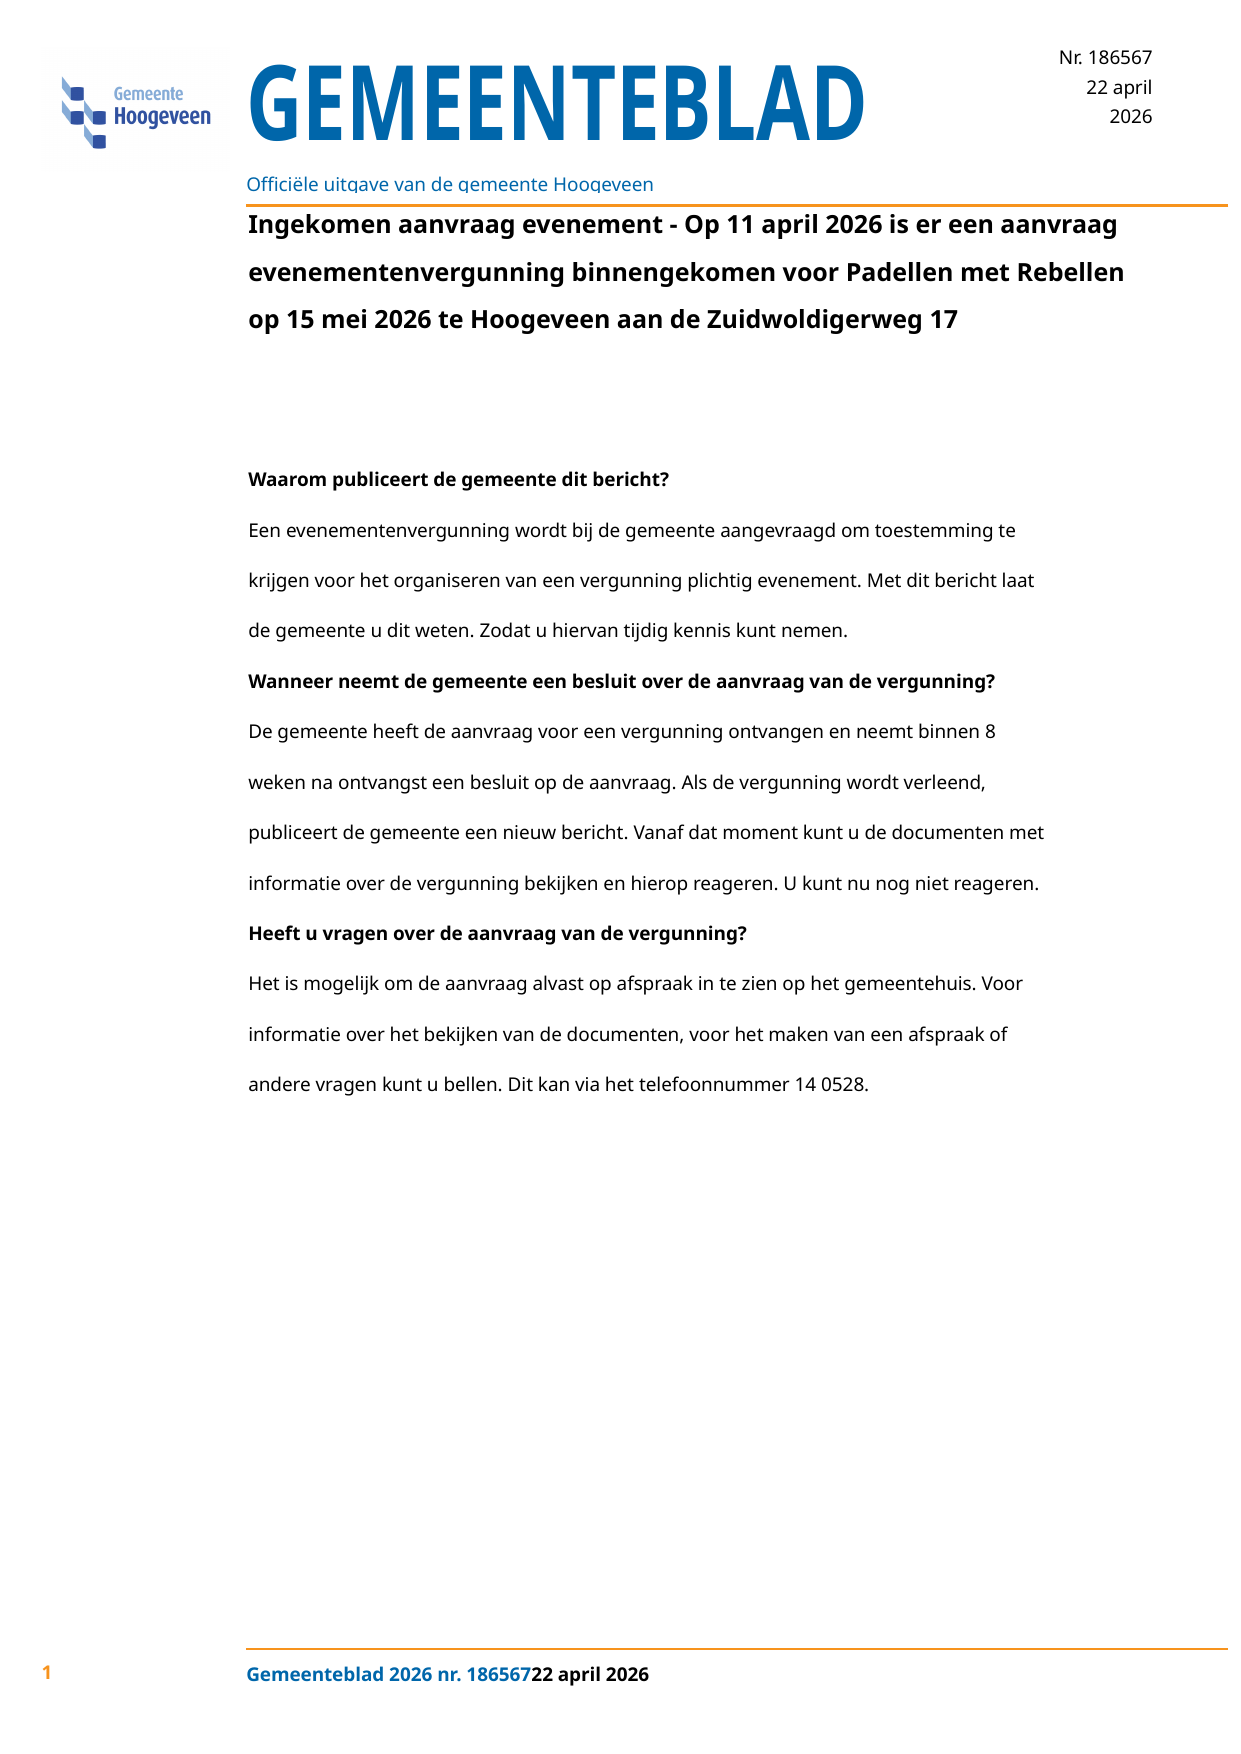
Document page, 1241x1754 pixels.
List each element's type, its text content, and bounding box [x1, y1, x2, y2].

text krijgen voor het organiseren van een vergunning plichtig evenement. Met dit bericht laat [248, 567, 1152, 593]
text Ingekomen aanvraag evenement - Op 11 april 2026 is er een aanvraag evenementenvergunning binnengekomen voor Padellen met Rebellen op 15 mei 2026 te Hoogeveen aan de Zuidwoldigerweg 17 [248, 207, 1152, 336]
text Het is mogelijk om de aanvraag alvast op afspraak in te zien op het gemeentehuis. Voor [248, 971, 1152, 996]
text De gemeente heeft de aanvraag voor een vergunning ontvangen en neemt binnen 8 [248, 718, 1152, 744]
picture [41, 47, 231, 172]
text Heeft u vragen over de aanvraag van de vergunning? [248, 920, 1152, 946]
text Waarom publiceert de gemeente dit bericht? [248, 466, 1152, 492]
text informatie over het bekijken van de documenten, voor het maken van een afspraak of [248, 1021, 1152, 1047]
text de gemeente u dit weten. Zodat u hiervan tijdig kennis kunt nemen. [248, 618, 1152, 643]
text Wanneer neemt de gemeente een besluit over de aanvraag van de vergunning? [248, 668, 1152, 694]
text Een evenementenvergunning wordt bij de gemeente aangevraagd om toestemming te [248, 517, 1152, 542]
text publiceert de gemeente een nieuw bericht. Vanaf dat moment kunt u de documenten met [248, 819, 1152, 845]
text andere vragen kunt u bellen. Dit kan via het telefoonnummer 14 0528. [248, 1071, 1152, 1097]
text informatie over de vergunning bekijken en hierop reageren. U kunt nu nog niet reageren. [248, 870, 1152, 895]
text weken na ontvangst een besluit op de aanvraag. Als de vergunning wordt verleend, [248, 769, 1152, 794]
